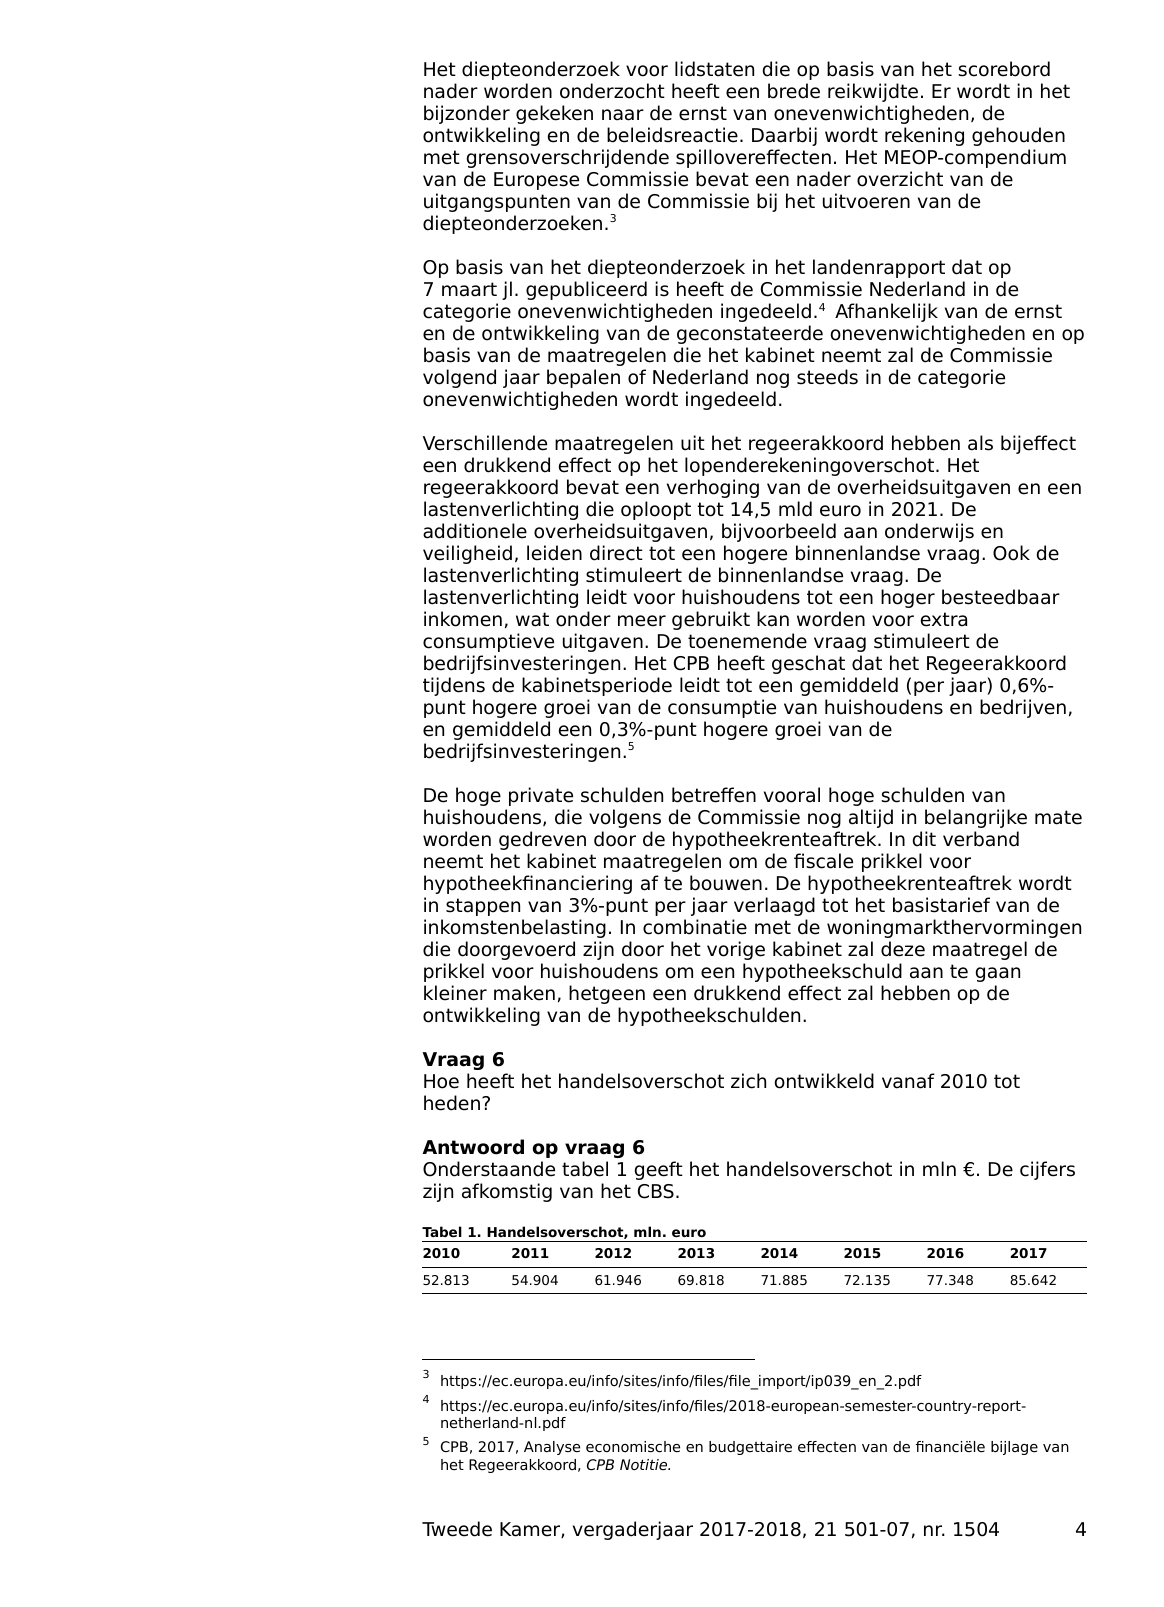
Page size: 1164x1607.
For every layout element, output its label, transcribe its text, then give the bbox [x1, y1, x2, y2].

text CPB, 2017, Analyse economische en budgettaire effecten van de financiële bijlage van het Regeerakkoord, CPB Notitie. [422, 1435, 1087, 1474]
table_cell 2015 [838, 1242, 920, 1267]
table_cell 69.818 [671, 1268, 754, 1293]
table_cell 54.904 [505, 1268, 588, 1293]
table_cell 2016 [920, 1242, 1003, 1267]
text Vraag 6 [422, 1049, 1087, 1071]
text Het diepteonderzoek voor lidstaten die op basis van het scorebord nader worden onderzocht heeft een brede reikwijdte. Er wordt in het bijzonder gekeken naar de ernst van onevenwichtigheden, de ontwikkeling en de beleidsreactie. Daarbij wordt rekening gehouden met grensoverschrijdende spillovereffecten. Het MEOP-compendium van de Europese Commissie bevat een nader overzicht van de uitgangspunten van de Commissie bij het uitvoeren van de diepteonderzoeken. [422, 59, 1087, 235]
text Op basis van het diepteonderzoek in het landenrapport dat op 7 maart jl. gepubliceerd is heeft de Commissie Nederland in de categorie onevenwichtigheden ingedeeld. Afhankelijk van de ernst en de ontwikkeling van de geconstateerde onevenwichtigheden en op basis van de maatregelen die het kabinet neemt zal de Commissie volgend jaar bepalen of Nederland nog steeds in de categorie onevenwichtigheden wordt ingedeeld. [422, 257, 1087, 411]
table_cell 61.946 [588, 1268, 671, 1293]
table_cell 77.348 [920, 1268, 1003, 1293]
table_cell 52.813 [422, 1268, 505, 1293]
table_cell 2013 [671, 1242, 754, 1267]
table_cell 2011 [505, 1242, 588, 1267]
table_cell 85.642 [1004, 1268, 1087, 1293]
text Verschillende maatregelen uit het regeerakkoord hebben als bijeffect een drukkend effect op het lopenderekeningoverschot. Het regeerakkoord bevat een verhoging van de overheidsuitgaven en een lastenverlichting die oploopt tot 14,5 mld euro in 2021. De additionele overheidsuitgaven, bijvoorbeeld aan onderwijs en veiligheid, leiden direct tot een hogere binnenlandse vraag. Ook de lastenverlichting stimuleert de binnenlandse vraag. De lastenverlichting leidt voor huishoudens tot een hoger besteedbaar inkomen, wat onder meer gebruikt kan worden voor extra consumptieve uitgaven. De toenemende vraag stimuleert de bedrijfsinvesteringen. Het CPB heeft geschat dat het Regeerakkoord tijdens de kabinetsperiode leidt tot een gemiddeld (per jaar) 0,6%-punt hogere groei van de consumptie van huishoudens en bedrijven, en gemiddeld een 0,3%-punt hogere groei van de bedrijfsinvesteringen. [422, 433, 1087, 763]
table_cell 2010 [422, 1242, 505, 1267]
table_cell 72.135 [838, 1268, 920, 1293]
text Hoe heeft het handelsoverschot zich ontwikkeld vanaf 2010 tot heden? [422, 1071, 1087, 1115]
table_cell 2017 [1004, 1242, 1087, 1267]
text https://ec.europa.eu/info/sites/info/files/2018-european-semester-country-report-netherland-nl.pdf [422, 1393, 1087, 1432]
table_cell 2012 [588, 1242, 671, 1267]
text Onderstaande tabel 1 geeft het handelsoverschot in mln €. De cijfers zijn afkomstig van het CBS. [422, 1159, 1087, 1203]
table_header Tabel 1. Handelsoverschot, mln. euro [422, 1225, 1087, 1241]
text https://ec.europa.eu/info/sites/info/files/file_import/ip039_en_2.pdf [422, 1368, 1087, 1391]
table_cell 2014 [754, 1242, 837, 1267]
text De hoge private schulden betreffen vooral hoge schulden van huishoudens, die volgens de Commissie nog altijd in belangrijke mate worden gedreven door de hypotheekrenteaftrek. In dit verband neemt het kabinet maatregelen om de fiscale prikkel voor hypotheekfinanciering af te bouwen. De hypotheekrenteaftrek wordt in stappen van 3%-punt per jaar verlaagd tot het basistarief van de inkomstenbelasting. In combinatie met de woningmarkthervormingen die doorgevoerd zijn door het vorige kabinet zal deze maatregel de prikkel voor huishoudens om een hypotheekschuld aan te gaan kleiner maken, hetgeen een drukkend effect zal hebben op de ontwikkeling van de hypotheekschulden. [422, 785, 1087, 1027]
text Antwoord op vraag 6 [422, 1137, 1087, 1159]
table_cell 71.885 [754, 1268, 837, 1293]
